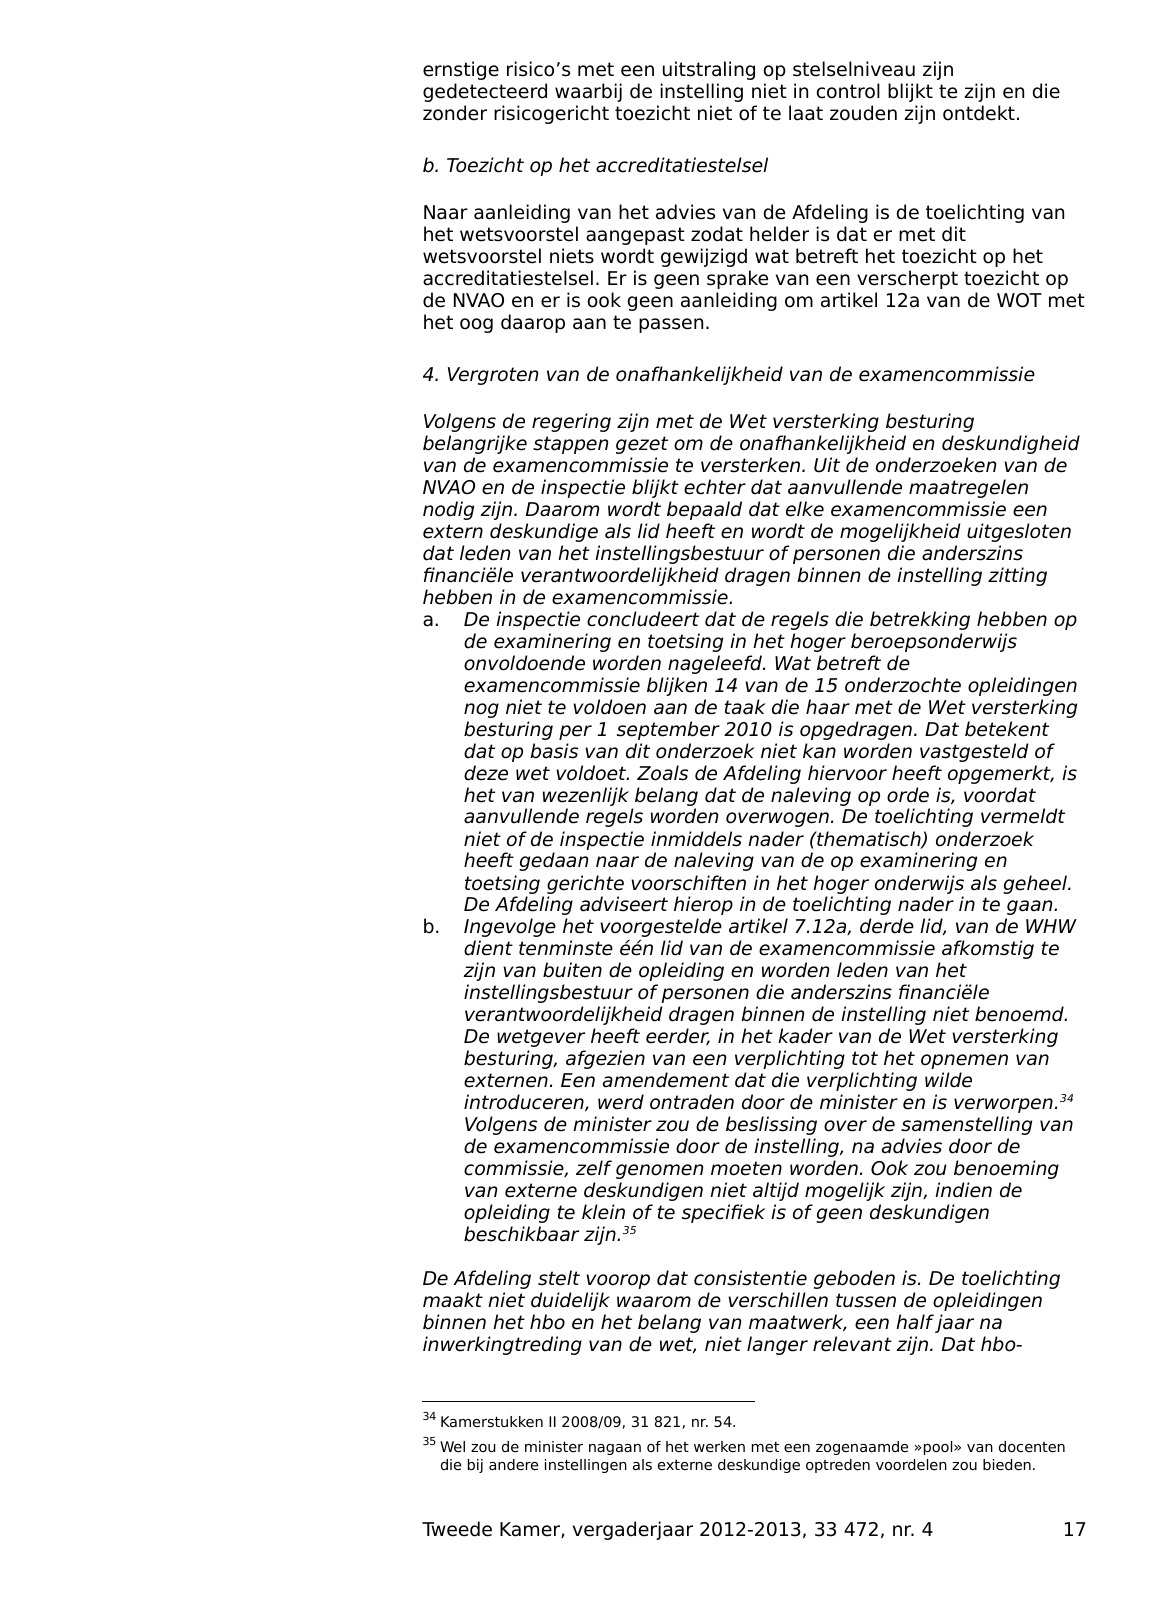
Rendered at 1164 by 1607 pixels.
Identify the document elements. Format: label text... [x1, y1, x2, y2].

text Wel zou de minister nagaan of het werken met een zogenaamde »pool» van docenten die bij andere instellingen als externe deskundige optreden voordelen zou bieden. [422, 1435, 1087, 1474]
text ernstige risico’s met een uitstraling op stelselniveau zijn gedetecteerd waarbij de instelling niet in control blijkt te zijn en die zonder risicogericht toezicht niet of te laat zouden zijn ontdekt. [422, 59, 1087, 125]
text Volgens de regering zijn met de Wet versterking besturing belangrijke stappen gezet om de onafhankelijkheid en deskundigheid van de examencommissie te versterken. Uit de onderzoeken van de NVAO en de inspectie blijkt echter dat aanvullende maatregelen nodig zijn. Daarom wordt bepaald dat elke examencommissie een extern deskundige als lid heeft en wordt de mogelijkheid uitgesloten dat leden van het instellingsbestuur of personen die anderszins financiële verantwoordelijkheid dragen binnen de instelling zitting hebben in de examencommissie. [422, 411, 1087, 609]
text Naar aanleiding van het advies van de Afdeling is de toelichting van het wetsvoorstel aangepast zodat helder is dat er met dit wetsvoorstel niets wordt gewijzigd wat betreft het toezicht op het accreditatiestelsel. Er is geen sprake van een verscherpt toezicht op de NVAO en er is ook geen aanleiding om artikel 12a van de WOT met het oog daarop aan te passen. [422, 202, 1087, 334]
text De Afdeling stelt voorop dat consistentie geboden is. De toelichting maakt niet duidelijk waarom de verschillen tussen de opleidingen binnen het hbo en het belang van maatwerk, een half jaar na inwerkingtreding van de wet, niet langer relevant zijn. Dat hbo- [422, 1268, 1087, 1356]
text a. De inspectie concludeert dat de regels die betrekking hebben op de examinering en toetsing in het hoger beroepsonderwijs onvoldoende worden nageleefd. Wat betreft de examencommissie blijken 14 van de 15 onderzochte opleidingen nog niet te voldoen aan de taak die haar met de Wet versterking besturing per 1 september 2010 is opgedragen. Dat betekent dat op basis van dit onderzoek niet kan worden vastgesteld of deze wet voldoet. Zoals de Afdeling hiervoor heeft opgemerkt, is het van wezenlijk belang dat de naleving op orde is, voordat aanvullende regels worden overwogen. De toelichting vermeldt niet of de inspectie inmiddels nader (thematisch) onderzoek heeft gedaan naar de naleving van de op examinering en toetsing gerichte voorschiften in het hoger onderwijs als geheel. [422, 609, 1087, 894]
subtitle b. Toezicht op het accreditatiestelsel [422, 155, 1087, 177]
text Kamerstukken II 2008/09, 31 821, nr. 54. [422, 1410, 1087, 1432]
text De Afdeling adviseert hierop in de toelichting nader in te gaan. [464, 894, 1087, 916]
text b. Ingevolge het voorgestelde artikel 7.12a, derde lid, van de WHW dient tenminste één lid van de examencommissie afkomstig te zijn van buiten de opleiding en worden leden van het instellingsbestuur of personen die anderszins financiële verantwoordelijkheid dragen binnen de instelling niet benoemd. De wetgever heeft eerder, in het kader van de Wet versterking besturing, afgezien van een verplichting tot het opnemen van externen. Een amendement dat die verplichting wilde introduceren, werd ontraden door de minister en is verworpen. Volgens de minister zou de beslissing over de samenstelling van de examencommissie door de instelling, na advies door de commissie, zelf genomen moeten worden. Ook zou benoeming van externe deskundigen niet altijd mogelijk zijn, indien de opleiding te klein of te specifiek is of geen deskundigen beschikbaar zijn. [422, 916, 1087, 1246]
subtitle 4. Vergroten van de onafhankelijkheid van de examencommissie [422, 364, 1087, 386]
